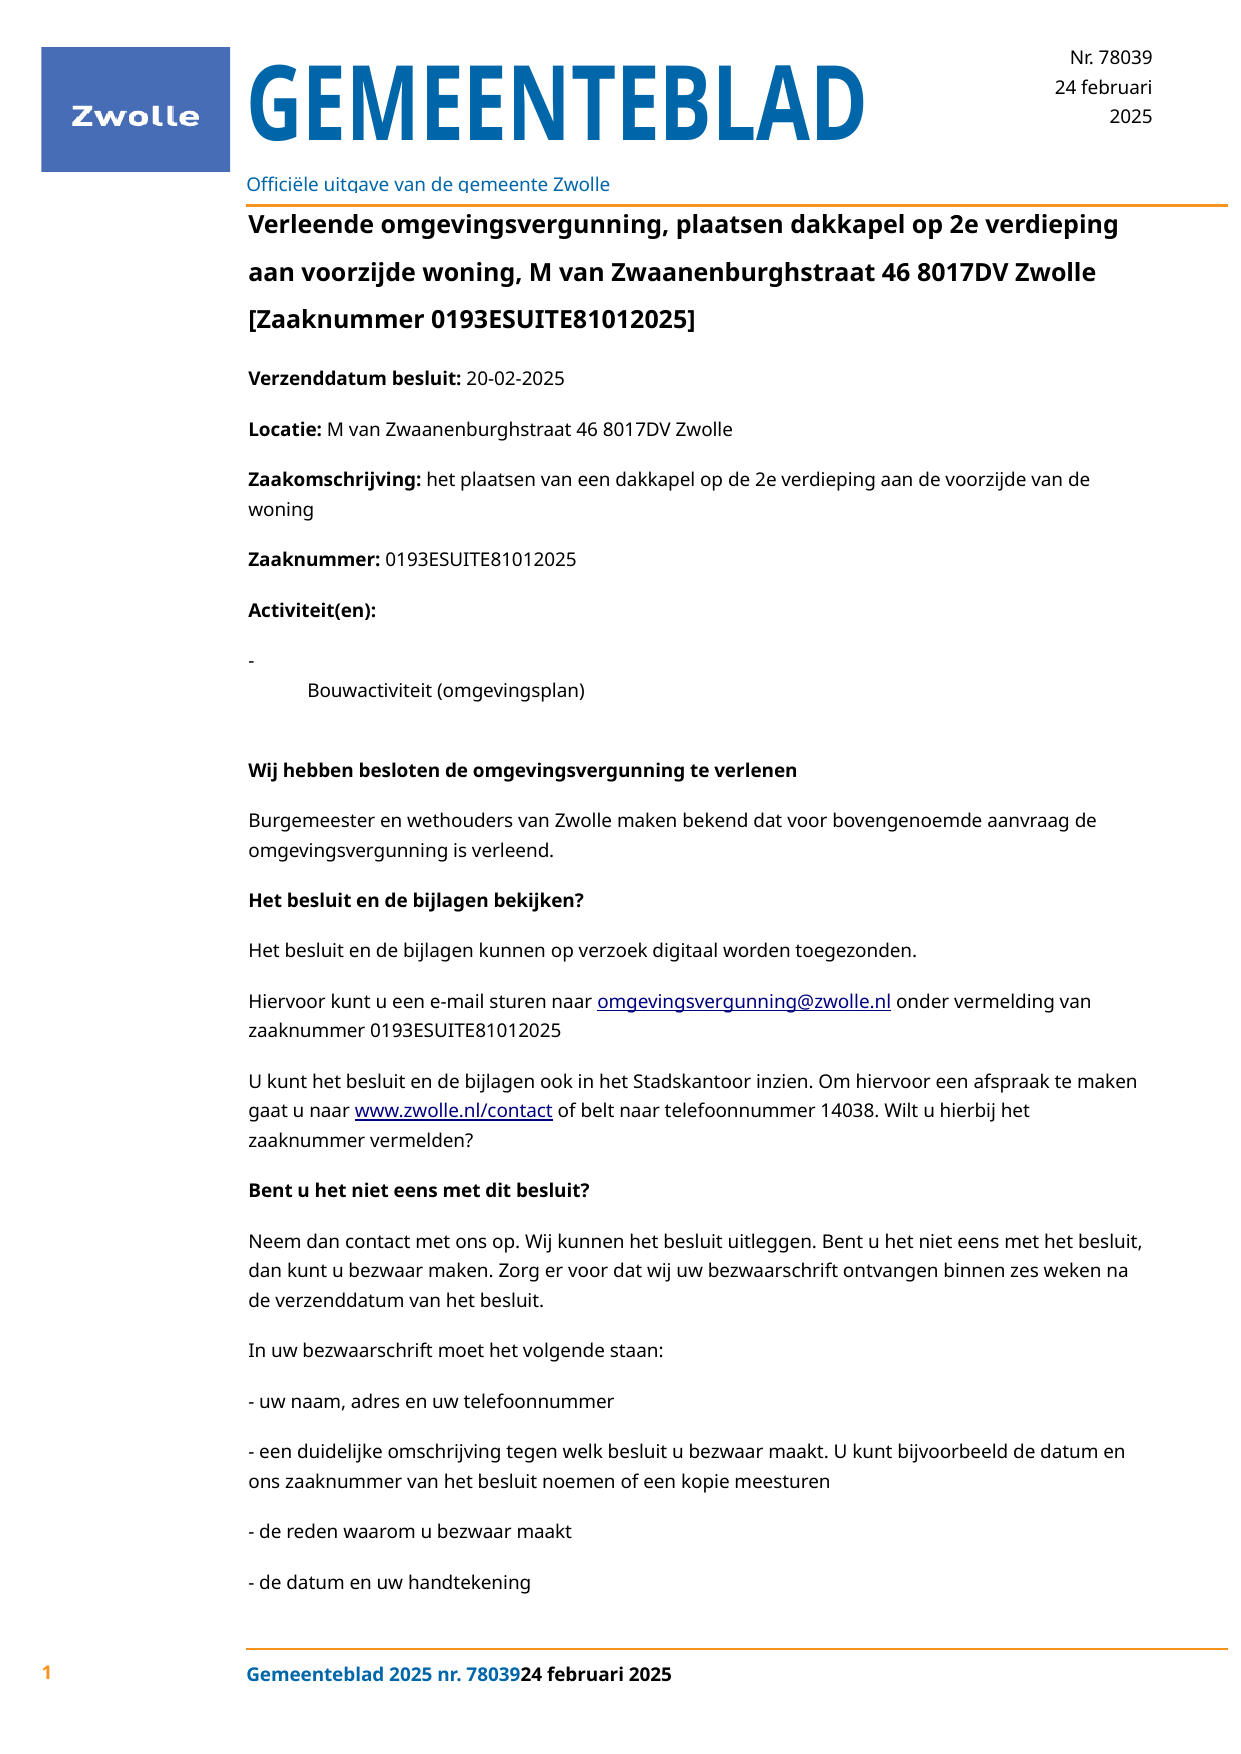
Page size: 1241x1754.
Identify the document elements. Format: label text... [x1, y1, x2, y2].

picture [41, 47, 231, 172]
text U kunt het besluit en de bijlagen ook in het Stadskantoor inzien. Om hiervoor een afspraak te maken gaat u naar www.zwolle.nl/contact of belt naar telefoonnummer 14038. Wilt u hierbij het zaaknummer vermelden? [248, 1068, 1152, 1153]
text - uw naam, adres en uw telefoonnummer [248, 1388, 1152, 1414]
text - de datum en uw handtekening [248, 1569, 1152, 1594]
text Verleende omgevingsvergunning, plaatsen dakkapel op 2e verdieping aan voorzijde woning, M van Zwaanenburghstraat 46 8017DV Zwolle [Zaaknummer 0193ESUITE81012025] [248, 207, 1152, 336]
text Zaakomschrijving: het plaatsen van een dakkapel op de 2e verdieping aan de voorzijde van de woning [248, 466, 1152, 522]
text Verzenddatum besluit: 20-02-2025 [248, 366, 1152, 391]
text Wij hebben besloten de omgevingsvergunning te verlenen [248, 757, 1152, 782]
text In uw bezwaarschrift moet het volgende staan: [248, 1338, 1152, 1363]
text Zaaknummer: 0193ESUITE81012025 [248, 546, 1152, 572]
text - de reden waarom u bezwaar maakt [248, 1518, 1152, 1544]
text Activiteit(en): [248, 597, 1152, 622]
text Locatie: M van Zwaanenburghstraat 46 8017DV Zwolle [248, 416, 1152, 442]
text - een duidelijke omschrijving tegen welk besluit u bezwaar maakt. U kunt bijvoorbeeld de datum en ons zaaknummer van het besluit noemen of een kopie meesturen [248, 1438, 1152, 1494]
text Bent u het niet eens met dit besluit? [248, 1178, 1152, 1203]
text Het besluit en de bijlagen kunnen op verzoek digitaal worden toegezonden. [248, 938, 1152, 963]
text Neem dan contact met ons op. Wij kunnen het besluit uitleggen. Bent u het niet eens met het besluit, dan kunt u bezwaar maken. Zorg er voor dat wij uw bezwaarschrift ontvangen binnen zes weken na de verzenddatum van het besluit. [248, 1228, 1152, 1313]
list Bouwactiviteit (omgevingsplan) [248, 677, 1152, 702]
text Het besluit en de bijlagen bekijken? [248, 887, 1152, 913]
text Hiervoor kunt u een e-mail sturen naar omgevingsvergunning@zwolle.nl onder vermelding van zaaknummer 0193ESUITE81012025 [248, 988, 1152, 1043]
text Burgemeester en wethouders van Zwolle maken bekend dat voor bovengenoemde aanvraag de omgevingsvergunning is verleend. [248, 807, 1152, 862]
